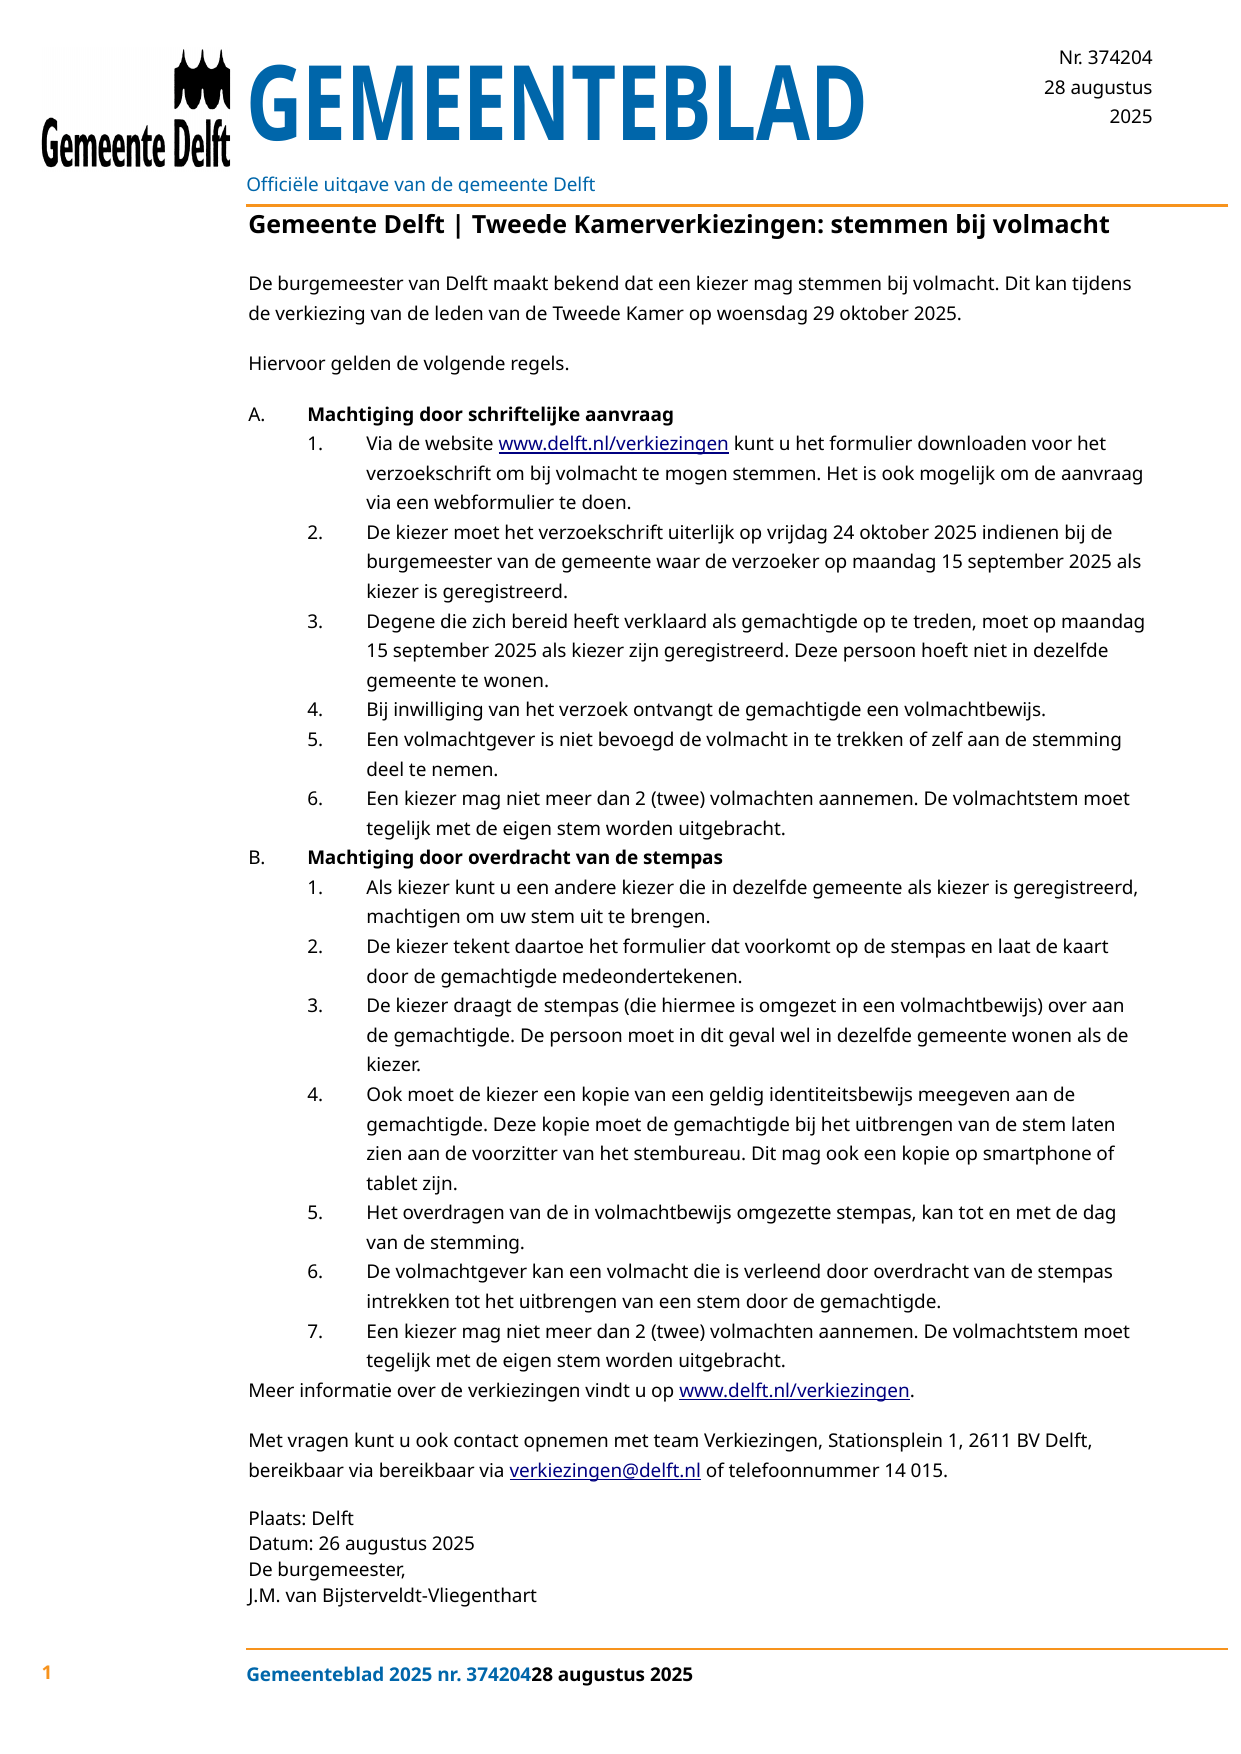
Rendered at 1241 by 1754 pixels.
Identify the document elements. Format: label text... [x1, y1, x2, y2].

text Gemeente Delft | Tweede Kamerverkiezingen: stemmen bij volmacht [248, 207, 1152, 241]
list Bij inwilliging van het verzoek ontvangt de gemachtigde een volmachtbewijs. [307, 697, 1152, 722]
list Via de website www.delft.nl/verkiezingen kunt u het formulier downloaden voor het verzoekschrift om bij volmacht te mogen stemmen. Het is ook mogelijk om de aanvraag via een webformulier te doen. [307, 430, 1152, 515]
list Ook moet de kiezer een kopie van een geldig identiteitsbewijs meegeven aan de gemachtigde. Deze kopie moet de gemachtigde bij het uitbrengen van de stem laten zien aan de voorzitter van het stembureau. Dit mag ook een kopie op smartphone of tablet zijn. [307, 1081, 1152, 1196]
list Een volmachtgever is niet bevoegd de volmacht in te trekken of zelf aan de stemming deel te nemen. [307, 726, 1152, 781]
list De volmachtgever kan een volmacht die is verleend door overdracht van de stempas intrekken tot het uitbrengen van een stem door de gemachtigde. [307, 1259, 1152, 1314]
text Hiervoor gelden de volgende regels. [248, 350, 1152, 376]
text Met vragen kunt u ook contact opnemen met team Verkiezingen, Stationsplein 1, 2611 BV Delft, bereikbaar via bereikbaar via verkiezingen@delft.nl of telefoonnummer 14 015. [248, 1427, 1152, 1483]
picture [41, 47, 231, 172]
list De kiezer tekent daartoe het formulier dat voorkomt op de stempas en laat de kaart door de gemachtigde medeondertekenen. [307, 933, 1152, 988]
list Machtiging door overdracht van de stempas [248, 844, 1152, 870]
text Meer informatie over de verkiezingen vindt u op www.delft.nl/verkiezingen. [248, 1377, 1152, 1403]
list Een kiezer mag niet meer dan 2 (twee) volmachten aannemen. De volmachtstem moet tegelijk met de eigen stem worden uitgebracht. [307, 1318, 1152, 1373]
text De burgemeester, [248, 1556, 1152, 1582]
list Als kiezer kunt u een andere kiezer die in dezelfde gemeente als kiezer is geregistreerd, machtigen om uw stem uit te brengen. [307, 874, 1152, 929]
list Machtiging door schriftelijke aanvraag [248, 401, 1152, 426]
list Het overdragen van de in volmachtbewijs omgezette stempas, kan tot en met de dag van de stemming. [307, 1199, 1152, 1255]
list De kiezer draagt de stempas (die hiermee is omgezet in een volmachtbewijs) over aan de gemachtigde. De persoon moet in dit geval wel in dezelfde gemeente wonen als de kiezer. [307, 992, 1152, 1077]
text De burgemeester van Delft maakt bekend dat een kiezer mag stemmen bij volmacht. Dit kan tijdens de verkiezing van de leden van de Tweede Kamer op woensdag 29 oktober 2025. [248, 270, 1152, 326]
text J.M. van Bijsterveldt-Vliegenthart [248, 1582, 1152, 1608]
text Plaats: Delft [248, 1505, 1152, 1531]
list Een kiezer mag niet meer dan 2 (twee) volmachten aannemen. De volmachtstem moet tegelijk met de eigen stem worden uitgebracht. [307, 785, 1152, 841]
list Degene die zich bereid heeft verklaard als gemachtigde op te treden, moet op maandag 15 september 2025 als kiezer zijn geregistreerd. Deze persoon hoeft niet in dezelfde gemeente te wonen. [307, 608, 1152, 693]
text Datum: 26 augustus 2025 [248, 1531, 1152, 1556]
list De kiezer moet het verzoekschrift uiterlijk op vrijdag 24 oktober 2025 indienen bij de burgemeester van de gemeente waar de verzoeker op maandag 15 september 2025 als kiezer is geregistreerd. [307, 519, 1152, 604]
